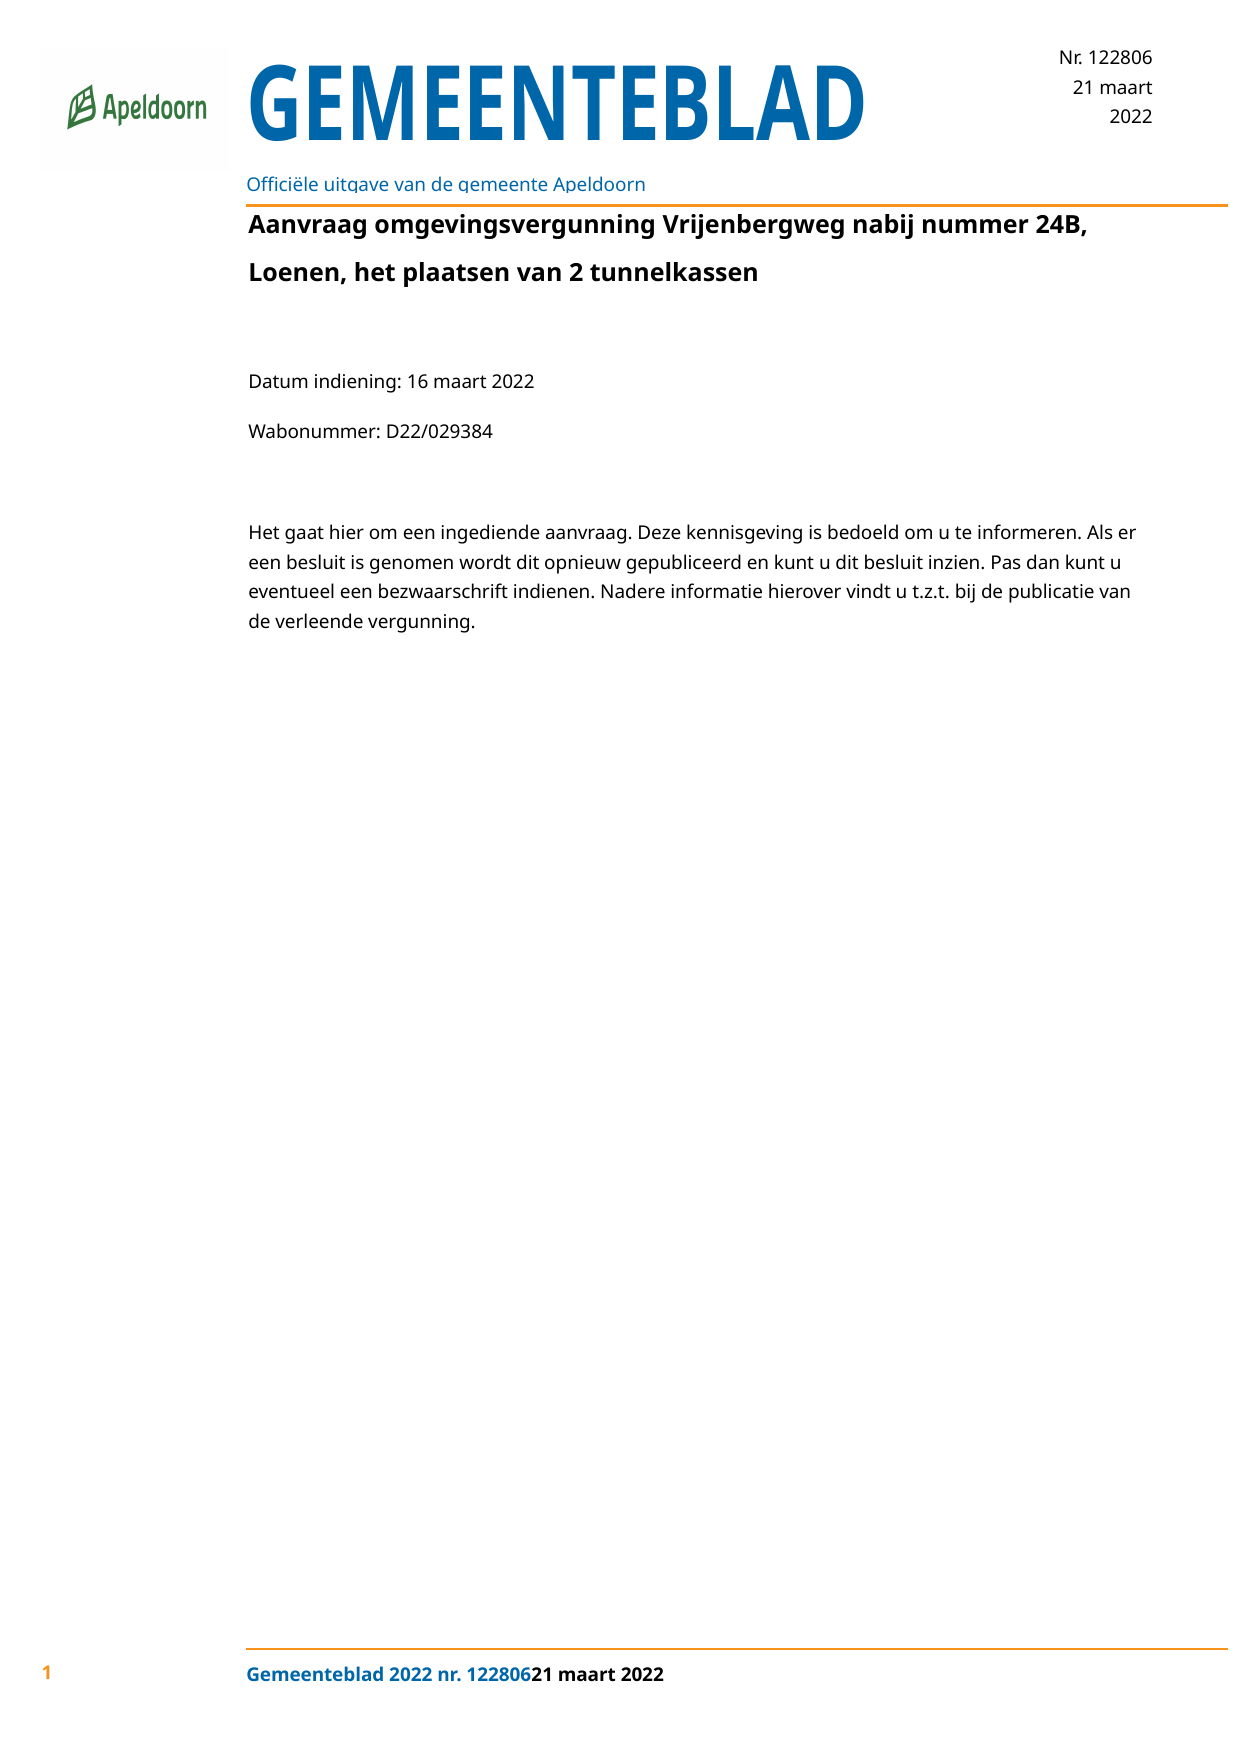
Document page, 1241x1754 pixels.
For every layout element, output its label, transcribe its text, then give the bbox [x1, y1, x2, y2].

text Wabonummer: D22/029384 [248, 419, 1152, 444]
picture [41, 47, 231, 172]
text Aanvraag omgevingsvergunning Vrijenbergweg nabij nummer 24B, Loenen, het plaatsen van 2 tunnelkassen [248, 207, 1152, 288]
text Datum indiening: 16 maart 2022 [248, 368, 1152, 394]
text Het gaat hier om een ingediende aanvraag. Deze kennisgeving is bedoeld om u te informeren. Als er een besluit is genomen wordt dit opnieuw gepubliceerd en kunt u dit besluit inzien. Pas dan kunt u eventueel een bezwaarschrift indienen. Nadere informatie hierover vindt u t.z.t. bij de publicatie van de verleende vergunning. [248, 519, 1152, 634]
